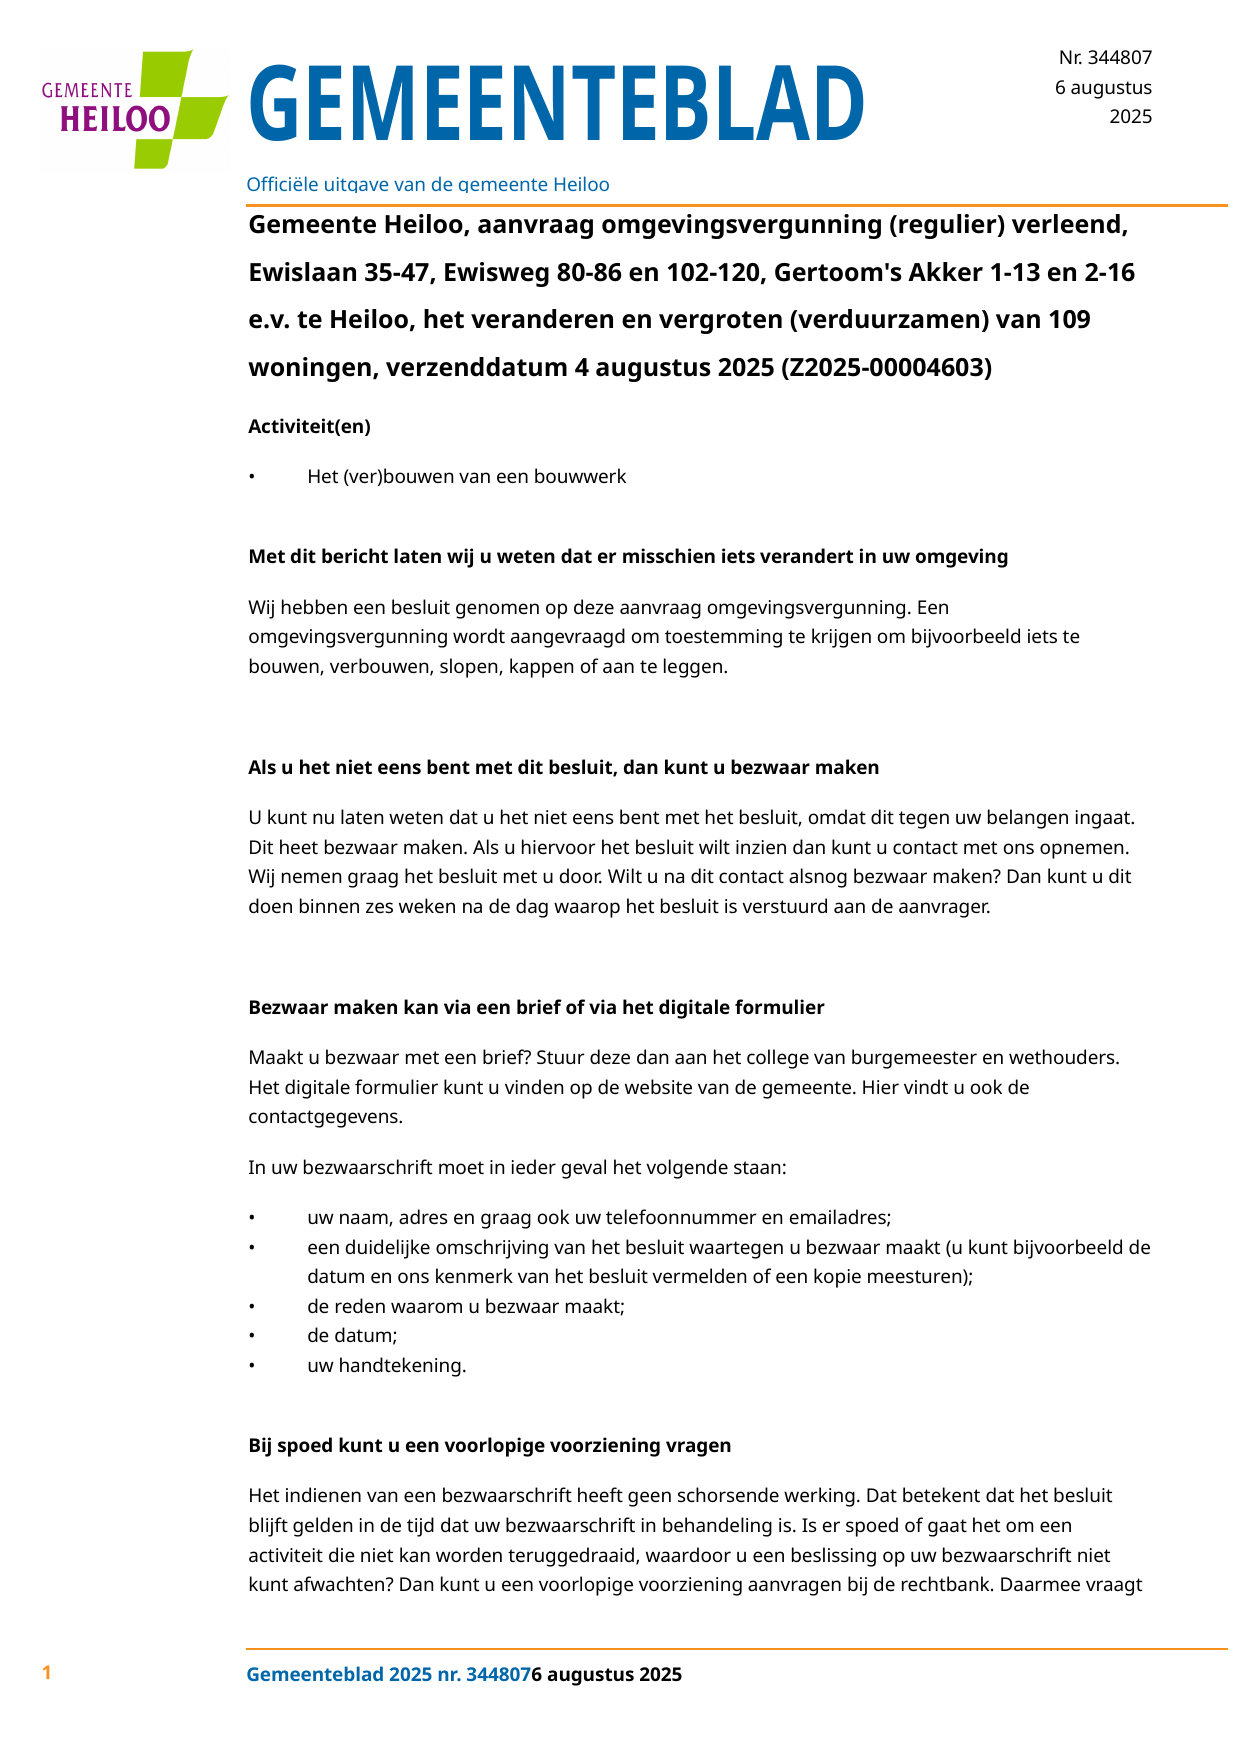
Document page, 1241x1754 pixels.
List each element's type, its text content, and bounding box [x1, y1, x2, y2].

text Gemeente Heiloo, aanvraag omgevingsvergunning (regulier) verleend, Ewislaan 35-47, Ewisweg 80-86 en 102-120, Gertoom's Akker 1-13 en 2-16 e.v. te Heiloo, het veranderen en vergroten (verduurzamen) van 109 woningen, verzenddatum 4 augustus 2025 (Z2025-00004603) [248, 207, 1152, 384]
text Bij spoed kunt u een voorlopige voorziening vragen [248, 1432, 1152, 1458]
list Het (ver)bouwen van een bouwwerk [248, 463, 1152, 489]
text Maakt u bezwaar met een brief? Stuur deze dan aan het college van burgemeester en wethouders. Het digitale formulier kunt u vinden op de website van de gemeente. Hier vindt u ook de contactgegevens. [248, 1044, 1152, 1129]
text Activiteit(en) [248, 413, 1152, 439]
picture [41, 47, 231, 172]
text Bezwaar maken kan via een brief of via het digitale formulier [248, 994, 1152, 1020]
list een duidelijke omschrijving van het besluit waartegen u bezwaar maakt (u kunt bijvoorbeeld de datum en ons kenmerk van het besluit vermelden of een kopie meesturen); [248, 1234, 1152, 1289]
text Het indienen van een bezwaarschrift heeft geen schorsende werking. Dat betekent dat het besluit blijft gelden in de tijd dat uw bezwaarschrift in behandeling is. Is er spoed of gaat het om een activiteit die niet kan worden teruggedraaid, waardoor u een beslissing op uw bezwaarschrift niet kunt afwachten? Dan kunt u een voorlopige voorziening aanvragen bij de rechtbank. Daarmee vraagt [248, 1483, 1152, 1597]
text Met dit bericht laten wij u weten dat er misschien iets verandert in uw omgeving [248, 543, 1152, 569]
list de reden waarom u bezwaar maakt; [248, 1293, 1152, 1319]
list uw handtekening. [248, 1352, 1152, 1378]
list uw naam, adres en graag ook uw telefoonnummer en emailadres; [248, 1204, 1152, 1230]
text In uw bezwaarschrift moet in ieder geval het volgende staan: [248, 1154, 1152, 1180]
list de datum; [248, 1323, 1152, 1348]
text Als u het niet eens bent met dit besluit, dan kunt u bezwaar maken [248, 754, 1152, 780]
text U kunt nu laten weten dat u het niet eens bent met het besluit, omdat dit tegen uw belangen ingaat. Dit heet bezwaar maken. Als u hiervoor het besluit wilt inzien dan kunt u contact met ons opnemen. Wij nemen graag het besluit met u door. Wilt u na dit contact alsnog bezwaar maken? Dan kunt u dit doen binnen zes weken na de dag waarop het besluit is verstuurd aan de aanvrager. [248, 804, 1152, 919]
text Wij hebben een besluit genomen op deze aanvraag omgevingsvergunning. Een omgevingsvergunning wordt aangevraagd om toestemming te krijgen om bijvoorbeeld iets te bouwen, verbouwen, slopen, kappen of aan te leggen. [248, 594, 1152, 679]
